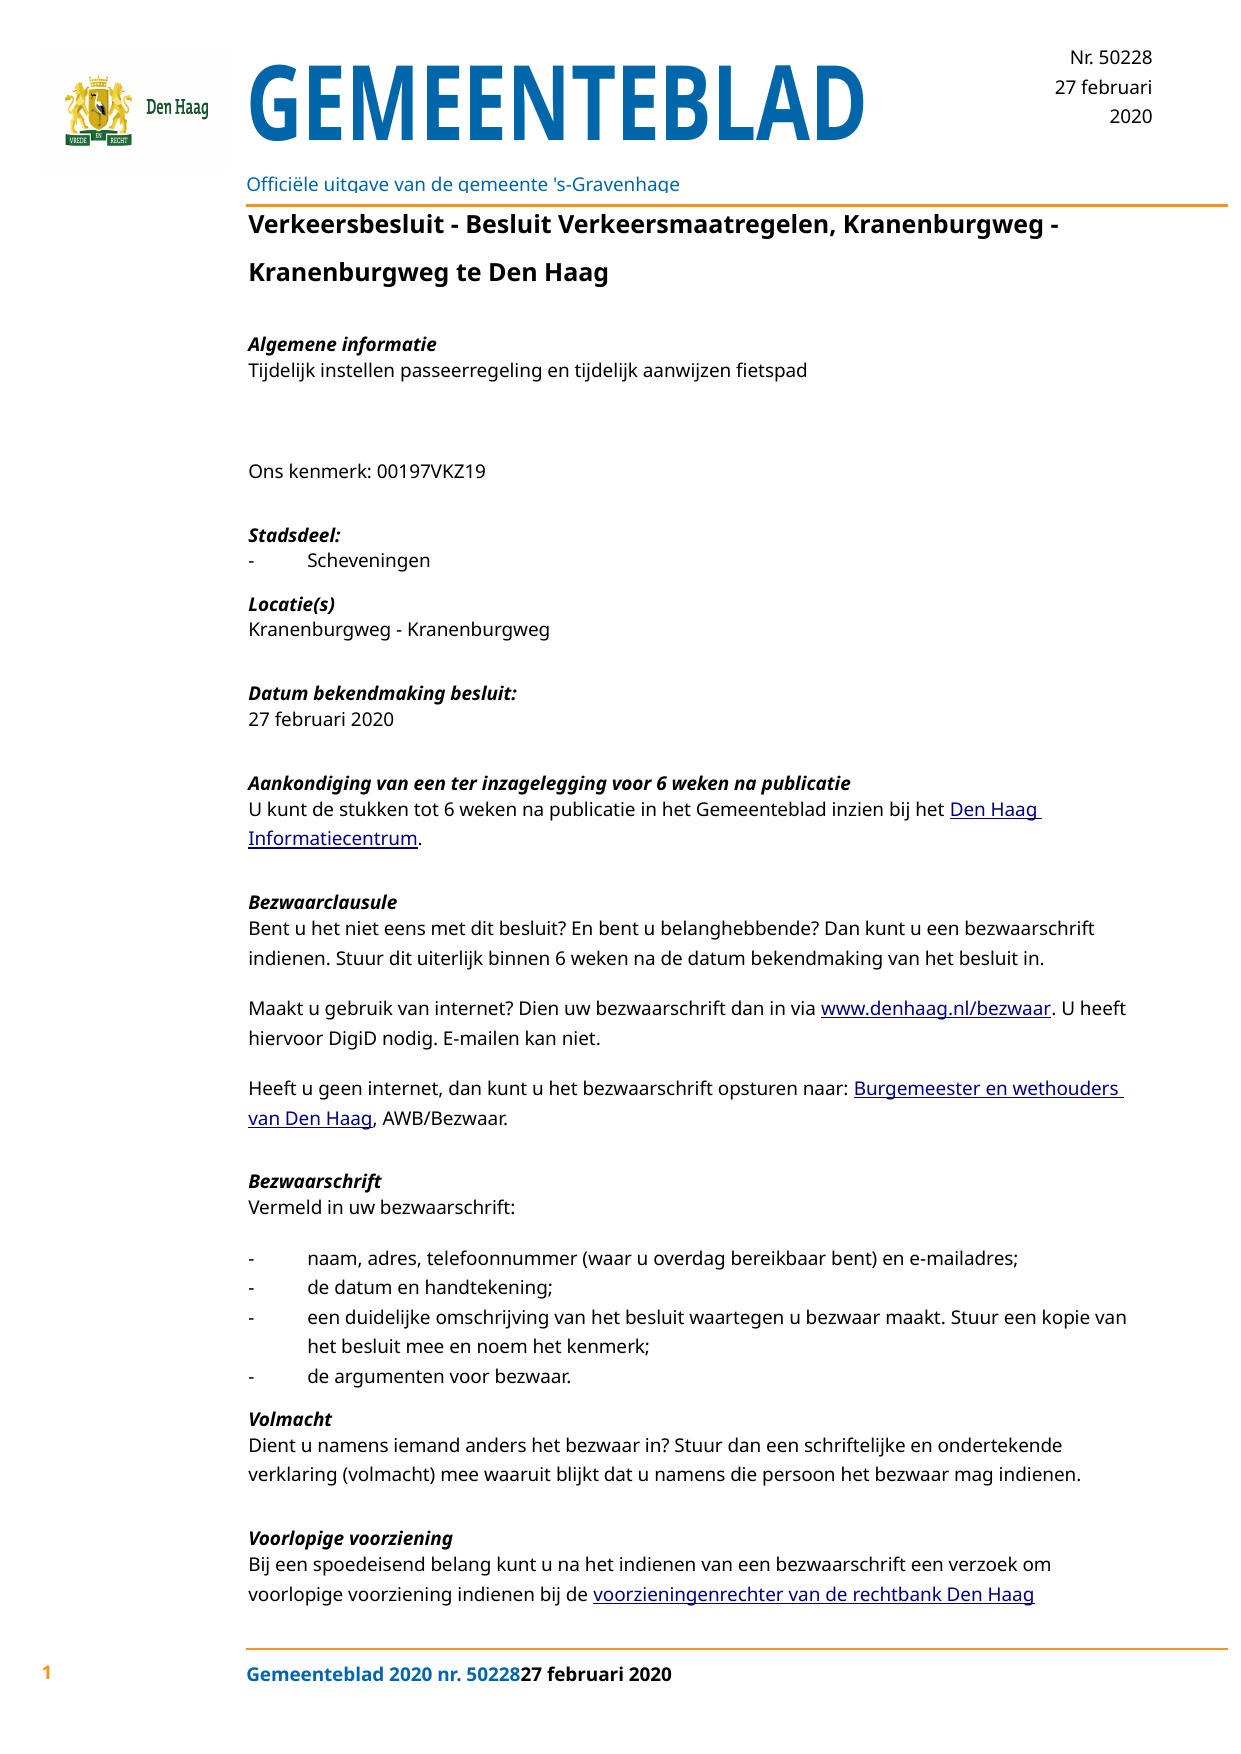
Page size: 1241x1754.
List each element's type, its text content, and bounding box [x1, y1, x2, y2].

text Bezwaarclausule [248, 889, 1152, 915]
text Heeft u geen internet, dan kunt u het bezwaarschrift opsturen naar: Burgemeester en wethouders van Den Haag, AWB/Bezwaar. [248, 1075, 1152, 1131]
text Volmacht [248, 1406, 1152, 1432]
list naam, adres, telefoonnummer (waar u overdag bereikbaar bent) en e-mailadres; [248, 1245, 1152, 1271]
text Verkeersbesluit - Besluit Verkeersmaatregelen, Kranenburgweg - Kranenburgweg te Den Haag [248, 207, 1152, 288]
text Algemene informatie [248, 331, 1152, 357]
text Bezwaarschrift [248, 1169, 1152, 1194]
list de datum en handtekening; [248, 1274, 1152, 1300]
text Kranenburgweg - Kranenburgweg [248, 617, 1152, 642]
text Aankondiging van een ter inzagelegging voor 6 weken na publicatie [248, 770, 1152, 796]
text Bij een spoedeisend belang kunt u na het indienen van een bezwaarschrift een verzoek om voorlopige voorziening indienen bij de voorzieningenrechter van de rechtbank Den Haag [248, 1551, 1152, 1607]
list de argumenten voor bezwaar. [248, 1363, 1152, 1389]
text Voorlopige voorziening [248, 1526, 1152, 1551]
text Bent u het niet eens met dit besluit? En bent u belanghebbende? Dan kunt u een bezwaarschrift indienen. Stuur dit uiterlijk binnen 6 weken na de datum bekendmaking van het besluit in. [248, 915, 1152, 971]
text Maakt u gebruik van internet? Dien uw bezwaarschrift dan in via www.denhaag.nl/bezwaar. U heeft hiervoor DigiD nodig. E-mailen kan niet. [248, 995, 1152, 1051]
list een duidelijke omschrijving van het besluit waartegen u bezwaar maakt. Stuur een kopie van het besluit mee en noem het kenmerk; [248, 1304, 1152, 1359]
text 27 februari 2020 [248, 706, 1152, 732]
text Locatie(s) [248, 591, 1152, 617]
text Ons kenmerk: 00197VKZ19 [248, 458, 1152, 484]
text U kunt de stukken tot 6 weken na publicatie in het Gemeenteblad inzien bij het Den Haag Informatiecentrum. [248, 796, 1152, 851]
text Stadsdeel: [248, 522, 1152, 548]
picture [41, 47, 231, 172]
text Dient u namens iemand anders het bezwaar in? Stuur dan een schriftelijke en ondertekende verklaring (volmacht) mee waaruit blijkt dat u namens die persoon het bezwaar mag indienen. [248, 1432, 1152, 1487]
text Datum bekendmaking besluit: [248, 681, 1152, 706]
list Scheveningen [248, 548, 1152, 573]
text Tijdelijk instellen passeerregeling en tijdelijk aanwijzen fietspad [248, 357, 1152, 383]
text Vermeld in uw bezwaarschrift: [248, 1194, 1152, 1220]
